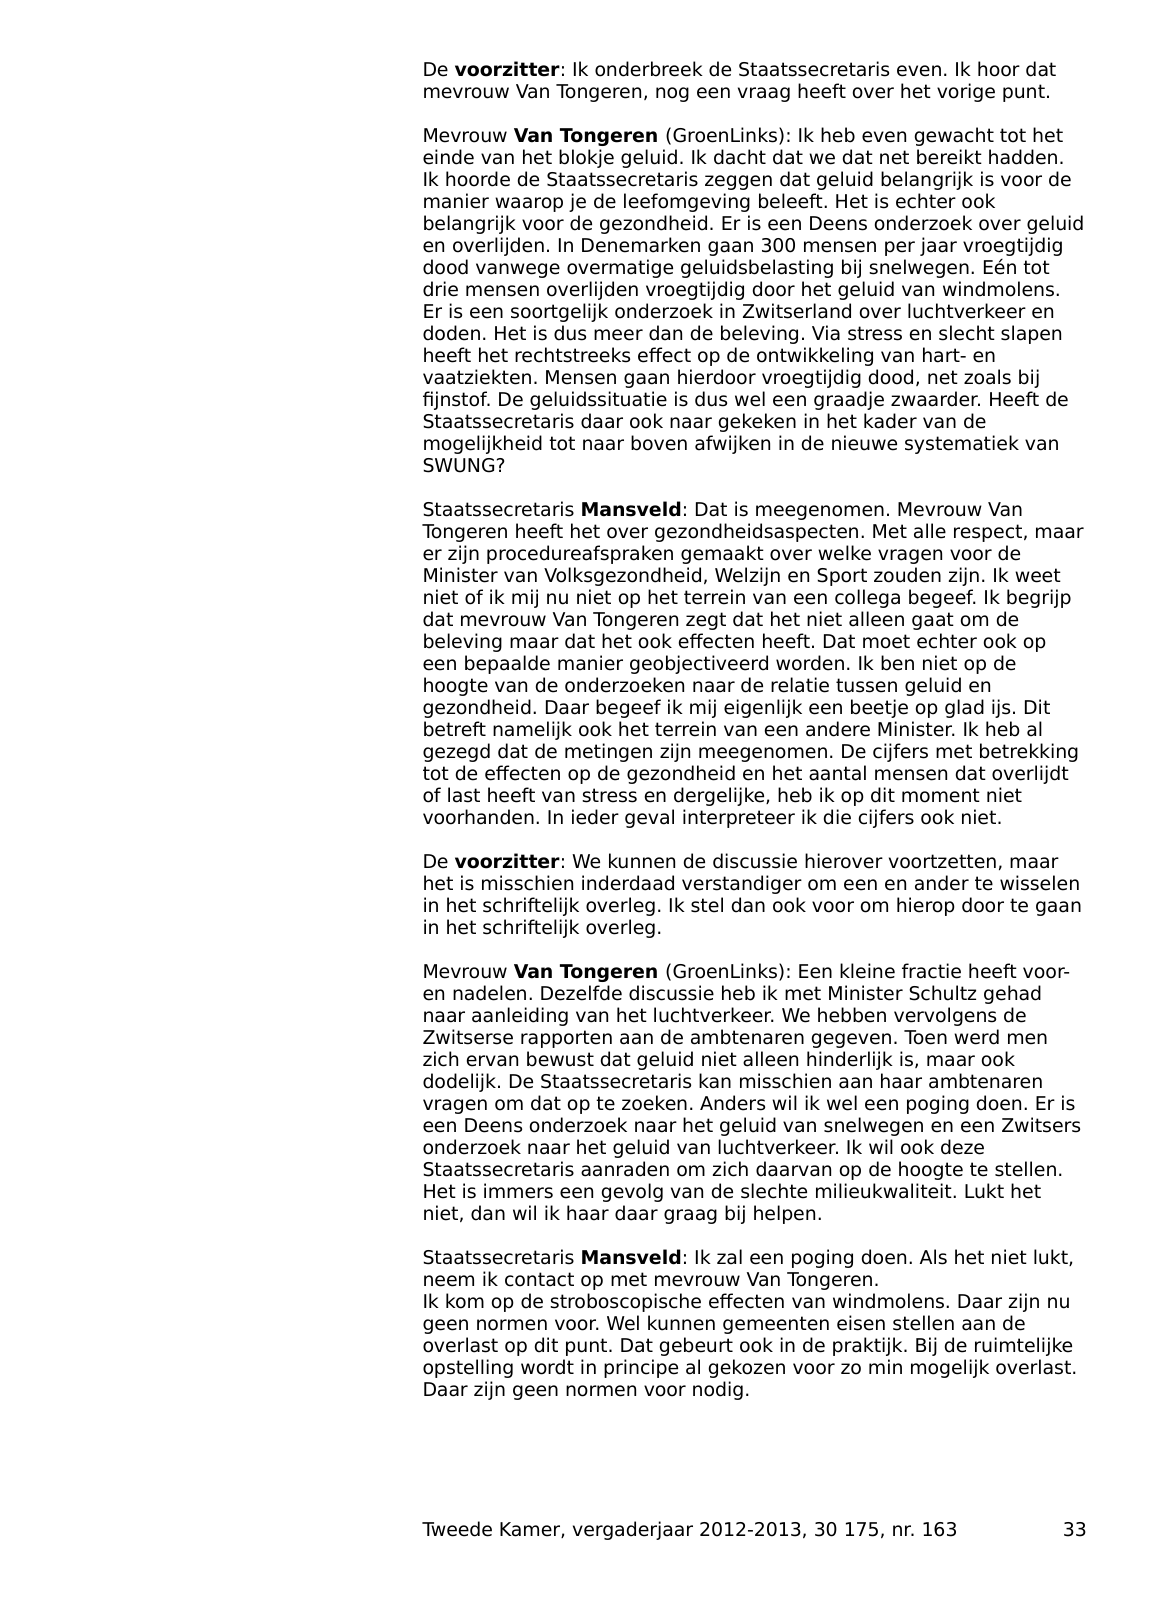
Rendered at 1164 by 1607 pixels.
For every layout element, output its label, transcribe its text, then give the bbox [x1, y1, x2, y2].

text Staatssecretaris Mansveld: Dat is meegenomen. Mevrouw Van Tongeren heeft het over gezondheidsaspecten. Met alle respect, maar er zijn procedureafspraken gemaakt over welke vragen voor de Minister van Volksgezondheid, Welzijn en Sport zouden zijn. Ik weet niet of ik mij nu niet op het terrein van een collega begeef. Ik begrijp dat mevrouw Van Tongeren zegt dat het niet alleen gaat om de beleving maar dat het ook effecten heeft. Dat moet echter ook op een bepaalde manier geobjectiveerd worden. Ik ben niet op de hoogte van de onderzoeken naar de relatie tussen geluid en gezondheid. Daar begeef ik mij eigenlijk een beetje op glad ijs. Dit betreft namelijk ook het terrein van een andere Minister. Ik heb al gezegd dat de metingen zijn meegenomen. De cijfers met betrekking tot de effecten op de gezondheid en het aantal mensen dat overlijdt of last heeft van stress en dergelijke, heb ik op dit moment niet voorhanden. In ieder geval interpreteer ik die cijfers ook niet. [422, 499, 1087, 829]
text De voorzitter: We kunnen de discussie hierover voortzetten, maar het is misschien inderdaad verstandiger om een en ander te wisselen in het schriftelijk overleg. Ik stel dan ook voor om hierop door te gaan in het schriftelijk overleg. [422, 851, 1087, 939]
text De voorzitter: Ik onderbreek de Staatssecretaris even. Ik hoor dat mevrouw Van Tongeren, nog een vraag heeft over het vorige punt. [422, 59, 1087, 103]
text Mevrouw Van Tongeren (GroenLinks): Een kleine fractie heeft voor- en nadelen. Dezelfde discussie heb ik met Minister Schultz gehad naar aanleiding van het luchtverkeer. We hebben vervolgens de Zwitserse rapporten aan de ambtenaren gegeven. Toen werd men zich ervan bewust dat geluid niet alleen hinderlijk is, maar ook dodelijk. De Staatssecretaris kan misschien aan haar ambtenaren vragen om dat op te zoeken. Anders wil ik wel een poging doen. Er is een Deens onderzoek naar het geluid van snelwegen en een Zwitsers onderzoek naar het geluid van luchtverkeer. Ik wil ook deze Staatssecretaris aanraden om zich daarvan op de hoogte te stellen. Het is immers een gevolg van de slechte milieukwaliteit. Lukt het niet, dan wil ik haar daar graag bij helpen. [422, 961, 1087, 1225]
text Ik kom op de stroboscopische effecten van windmolens. Daar zijn nu geen normen voor. Wel kunnen gemeenten eisen stellen aan de overlast op dit punt. Dat gebeurt ook in de praktijk. Bij de ruimtelijke opstelling wordt in principe al gekozen voor zo min mogelijk overlast. Daar zijn geen normen voor nodig. [422, 1291, 1087, 1401]
text Mevrouw Van Tongeren (GroenLinks): Ik heb even gewacht tot het einde van het blokje geluid. Ik dacht dat we dat net bereikt hadden. [422, 125, 1087, 169]
text Staatssecretaris Mansveld: Ik zal een poging doen. Als het niet lukt, neem ik contact op met mevrouw Van Tongeren. [422, 1247, 1087, 1291]
text Ik hoorde de Staatssecretaris zeggen dat geluid belangrijk is voor de manier waarop je de leefomgeving beleeft. Het is echter ook belangrijk voor de gezondheid. Er is een Deens onderzoek over geluid en overlijden. In Denemarken gaan 300 mensen per jaar vroegtijdig dood vanwege overmatige geluidsbelasting bij snelwegen. Eén tot drie mensen overlijden vroegtijdig door het geluid van windmolens. Er is een soortgelijk onderzoek in Zwitserland over luchtverkeer en doden. Het is dus meer dan de beleving. Via stress en slecht slapen heeft het rechtstreeks effect op de ontwikkeling van hart- en vaatziekten. Mensen gaan hierdoor vroegtijdig dood, net zoals bij fijnstof. De geluidssituatie is dus wel een graadje zwaarder. Heeft de Staatssecretaris daar ook naar gekeken in het kader van de mogelijkheid tot naar boven afwijken in de nieuwe systematiek van SWUNG? [422, 169, 1087, 477]
